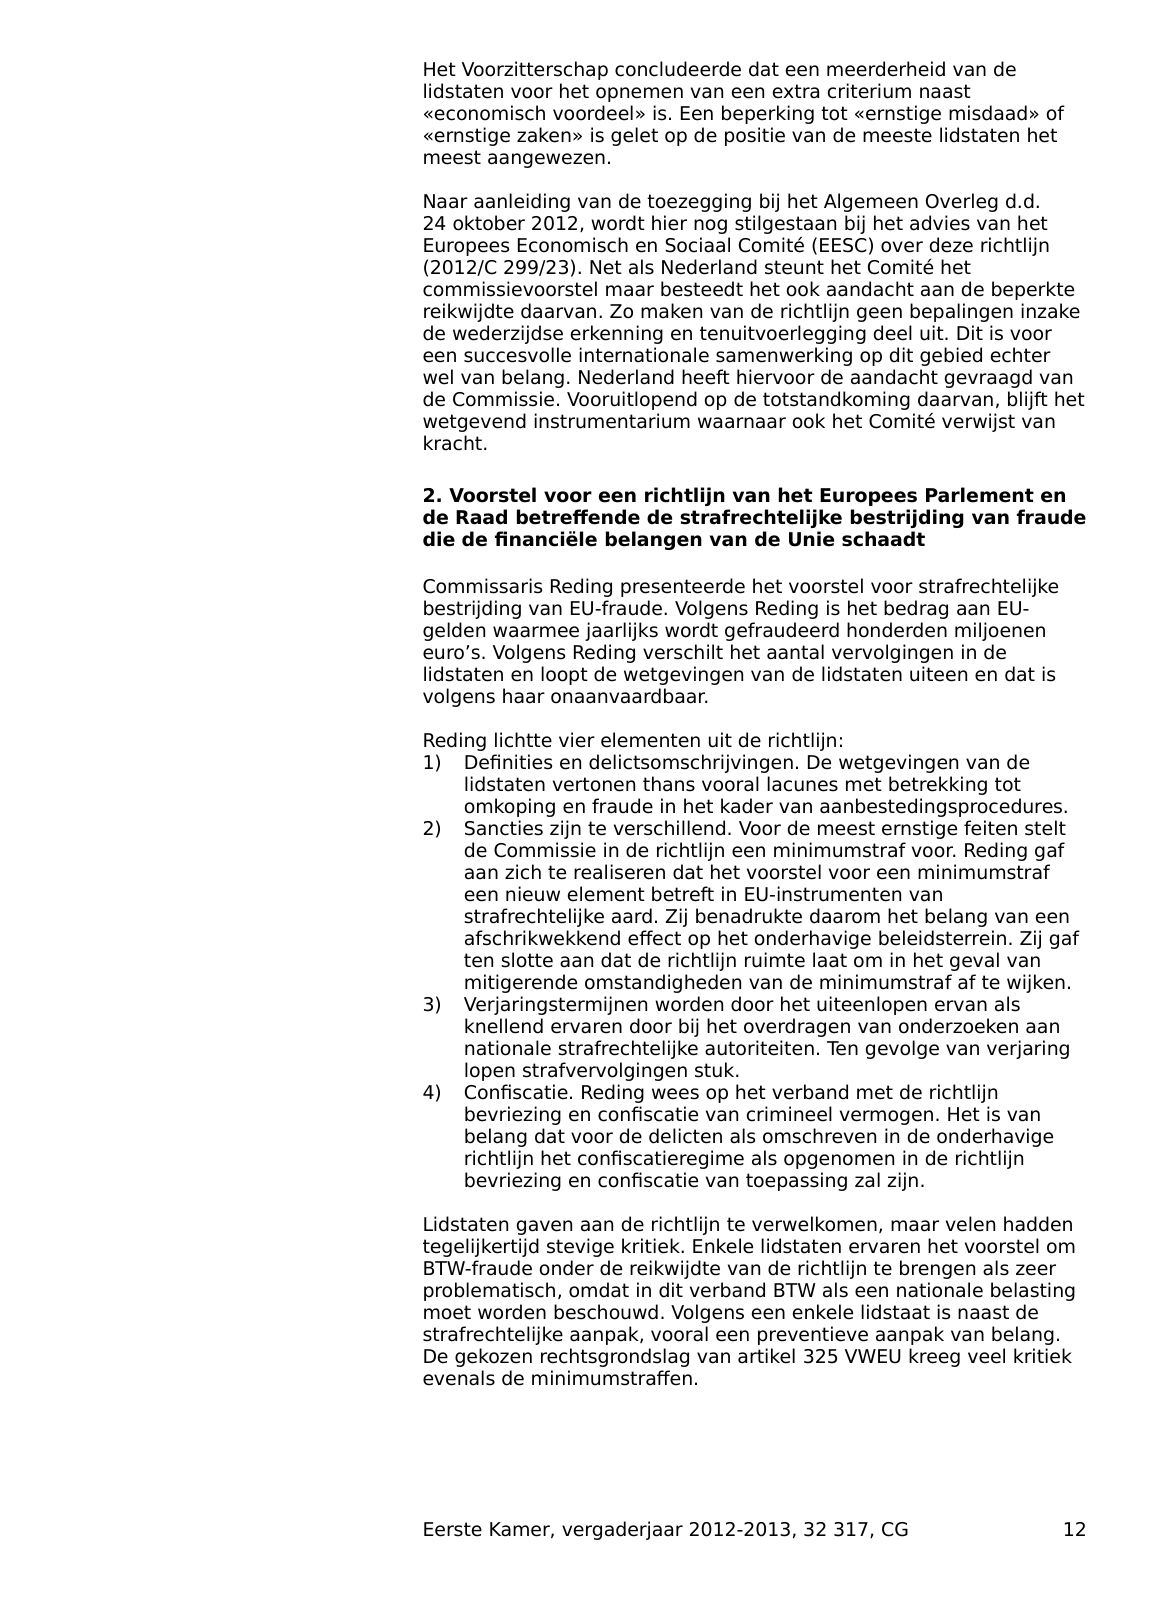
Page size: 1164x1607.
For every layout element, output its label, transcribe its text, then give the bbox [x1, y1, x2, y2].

text Naar aanleiding van de toezegging bij het Algemeen Overleg d.d. 24 oktober 2012, wordt hier nog stilgestaan bij het advies van het Europees Economisch en Sociaal Comité (EESC) over deze richtlijn (2012/C 299/23). Net als Nederland steunt het Comité het commissievoorstel maar besteedt het ook aandacht aan de beperkte reikwijdte daarvan. Zo maken van de richtlijn geen bepalingen inzake de wederzijdse erkenning en tenuitvoerlegging deel uit. Dit is voor een succesvolle internationale samenwerking op dit gebied echter wel van belang. Nederland heeft hiervoor de aandacht gevraagd van de Commissie. Vooruitlopend op de totstandkoming daarvan, blijft het wetgevend instrumentarium waarnaar ook het Comité verwijst van kracht. [422, 191, 1087, 455]
text Lidstaten gaven aan de richtlijn te verwelkomen, maar velen hadden tegelijkertijd stevige kritiek. Enkele lidstaten ervaren het voorstel om BTW-fraude onder de reikwijdte van de richtlijn te brengen als zeer problematisch, omdat in dit verband BTW als een nationale belasting moet worden beschouwd. Volgens een enkele lidstaat is naast de strafrechtelijke aanpak, vooral een preventieve aanpak van belang. De gekozen rechtsgrondslag van artikel 325 VWEU kreeg veel kritiek evenals de minimumstraffen. [422, 1214, 1087, 1389]
text 2) Sancties zijn te verschillend. Voor de meest ernstige feiten stelt de Commissie in de richtlijn een minimumstraf voor. Reding gaf aan zich te realiseren dat het voorstel voor een minimumstraf een nieuw element betreft in EU-instrumenten van strafrechtelijke aard. Zij benadrukte daarom het belang van een afschrikwekkend effect op het onderhavige beleidsterrein. Zij gaf ten slotte aan dat de richtlijn ruimte laat om in het geval van mitigerende omstandigheden van de minimumstraf af te wijken. [422, 818, 1087, 994]
text Commissaris Reding presenteerde het voorstel voor strafrechtelijke bestrijding van EU-fraude. Volgens Reding is het bedrag aan EU-gelden waarmee jaarlijks wordt gefraudeerd honderden miljoenen euro’s. Volgens Reding verschilt het aantal vervolgingen in de lidstaten en loopt de wetgevingen van de lidstaten uiteen en dat is volgens haar onaanvaardbaar. [422, 576, 1087, 708]
text 4) Confiscatie. Reding wees op het verband met de richtlijn bevriezing en confiscatie van crimineel vermogen. Het is van belang dat voor de delicten als omschreven in de onderhavige richtlijn het confiscatieregime als opgenomen in de richtlijn bevriezing en confiscatie van toepassing zal zijn. [422, 1082, 1087, 1191]
text 3) Verjaringstermijnen worden door het uiteenlopen ervan als knellend ervaren door bij het overdragen van onderzoeken aan nationale strafrechtelijke autoriteiten. Ten gevolge van verjaring lopen strafvervolgingen stuk. [422, 994, 1087, 1082]
text Het Voorzitterschap concludeerde dat een meerderheid van de lidstaten voor het opnemen van een extra criterium naast «economisch voordeel» is. Een beperking tot «ernstige misdaad» of «ernstige zaken» is gelet op de positie van de meeste lidstaten het meest aangewezen. [422, 59, 1087, 169]
text Reding lichtte vier elementen uit de richtlijn: [422, 730, 1087, 752]
subtitle 2. Voorstel voor een richtlijn van het Europees Parlement en de Raad betreffende de strafrechtelijke bestrijding van fraude die de financiële belangen van de Unie schaadt [422, 485, 1087, 551]
text 1) Definities en delictsomschrijvingen. De wetgevingen van de lidstaten vertonen thans vooral lacunes met betrekking tot omkoping en fraude in het kader van aanbestedingsprocedures. [422, 752, 1087, 818]
